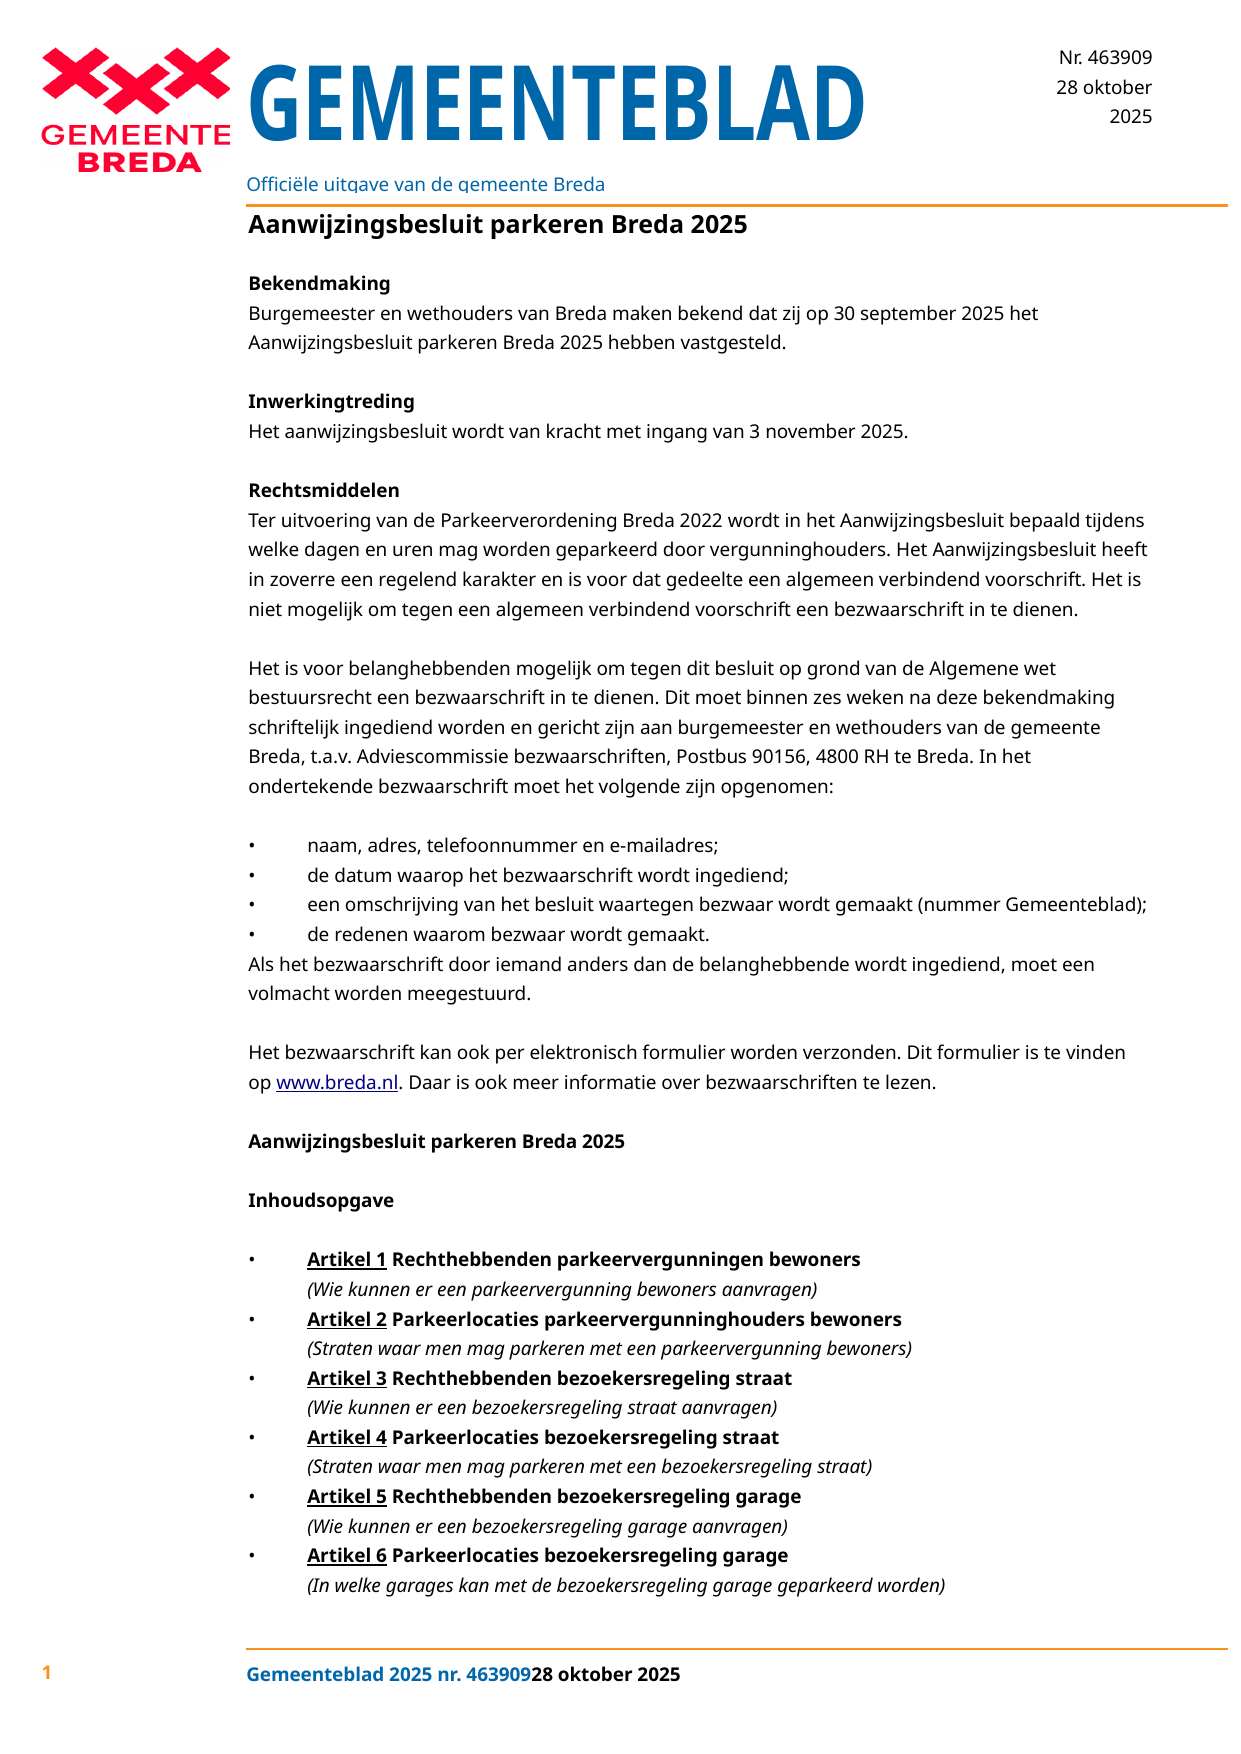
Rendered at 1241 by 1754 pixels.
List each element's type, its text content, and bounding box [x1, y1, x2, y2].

list de datum waarop het bezwaarschrift wordt ingediend; [248, 862, 1152, 888]
list Artikel 4 Parkeerlocaties bezoekersregeling straat [248, 1424, 1152, 1450]
text Als het bezwaarschrift door iemand anders dan de belanghebbende wordt ingediend, moet een volmacht worden meegestuurd. [248, 951, 1152, 1006]
list naam, adres, telefoonnummer en e-mailadres; [248, 832, 1152, 858]
list Artikel 2 Parkeerlocaties parkeervergunninghouders bewoners [248, 1306, 1152, 1331]
text Bekendmaking [248, 270, 1152, 296]
list (Wie kunnen er een parkeervergunning bewoners aanvragen) [248, 1276, 1152, 1302]
list (Wie kunnen er een bezoekersregeling garage aanvragen) [248, 1513, 1152, 1538]
text Inwerkingtreding [248, 389, 1152, 414]
text Aanwijzingsbesluit parkeren Breda 2025 [248, 207, 1152, 241]
list (Wie kunnen er een bezoekersregeling straat aanvragen) [248, 1394, 1152, 1420]
text Het bezwaarschrift kan ook per elektronisch formulier worden verzonden. Dit formulier is te vinden op www.breda.nl. Daar is ook meer informatie over bezwaarschriften te lezen. [248, 1039, 1152, 1095]
list Artikel 1 Rechthebbenden parkeervergunningen bewoners [248, 1247, 1152, 1272]
picture [41, 47, 231, 172]
list Artikel 3 Rechthebbenden bezoekersregeling straat [248, 1365, 1152, 1391]
list (In welke garages kan met de bezoekersregeling garage geparkeerd worden) [248, 1572, 1152, 1598]
list Artikel 5 Rechthebbenden bezoekersregeling garage [248, 1483, 1152, 1509]
text Aanwijzingsbesluit parkeren Breda 2025 [248, 1128, 1152, 1154]
list Artikel 6 Parkeerlocaties bezoekersregeling garage [248, 1542, 1152, 1568]
list (Straten waar men mag parkeren met een parkeervergunning bewoners) [248, 1335, 1152, 1361]
list (Straten waar men mag parkeren met een bezoekersregeling straat) [248, 1454, 1152, 1479]
list een omschrijving van het besluit waartegen bezwaar wordt gemaakt (nummer Gemeenteblad); [248, 892, 1152, 917]
text Burgemeester en wethouders van Breda maken bekend dat zij op 30 september 2025 het Aanwijzingsbesluit parkeren Breda 2025 hebben vastgesteld. [248, 300, 1152, 355]
text Rechtsmiddelen [248, 477, 1152, 503]
text Ter uitvoering van de Parkeerverordening Breda 2022 wordt in het Aanwijzingsbesluit bepaald tijdens welke dagen en uren mag worden geparkeerd door vergunninghouders. Het Aanwijzingsbesluit heeft in zoverre een regelend karakter en is voor dat gedeelte een algemeen verbindend voorschrift. Het is niet mogelijk om tegen een algemeen verbindend voorschrift een bezwaarschrift in te dienen. [248, 507, 1152, 621]
list de redenen waarom bezwaar wordt gemaakt. [248, 921, 1152, 947]
text Het aanwijzingsbesluit wordt van kracht met ingang van 3 november 2025. [248, 418, 1152, 444]
text Het is voor belanghebbenden mogelijk om tegen dit besluit op grond van de Algemene wet bestuursrecht een bezwaarschrift in te dienen. Dit moet binnen zes weken na deze bekendmaking schriftelijk ingediend worden en gericht zijn aan burgemeester en wethouders van de gemeente Breda, t.a.v. Adviescommissie bezwaarschriften, Postbus 90156, 4800 RH te Breda. In het ondertekende bezwaarschrift moet het volgende zijn opgenomen: [248, 655, 1152, 799]
text Inhoudsopgave [248, 1187, 1152, 1213]
